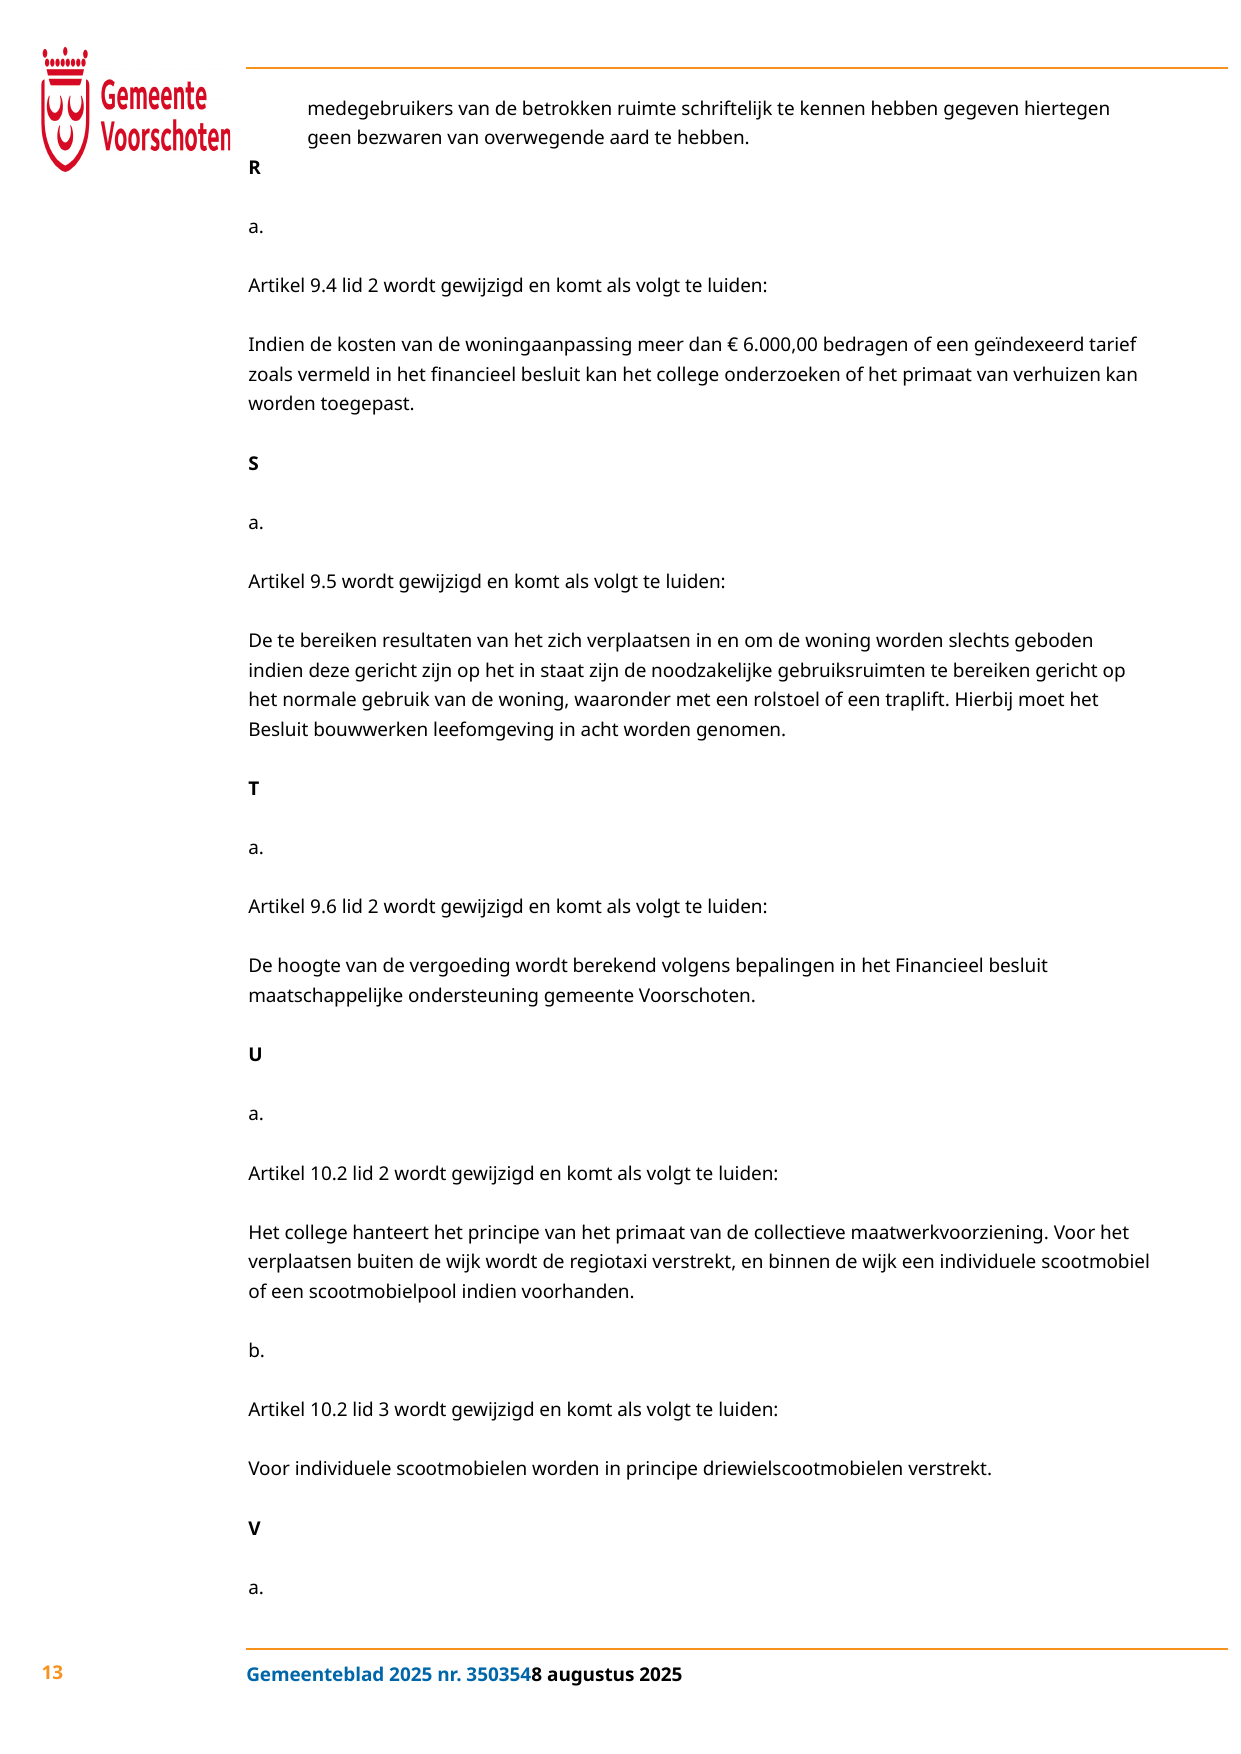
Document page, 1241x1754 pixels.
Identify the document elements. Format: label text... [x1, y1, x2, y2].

text Voor individuele scootmobielen worden in principe driewielscootmobielen verstrekt. [248, 1456, 1152, 1481]
text De hoogte van de vergoeding wordt berekend volgens bepalingen in het Financieel besluit maatschappelijke ondersteuning gemeente Voorschoten. [248, 953, 1152, 1008]
text De te bereiken resultaten van het zich verplaatsen in en om de woning worden slechts geboden indien deze gericht zijn op het in staat zijn de noodzakelijke gebruiksruimten te bereiken gericht op het normale gebruik van de woning, waaronder met een rolstoel of een traplift. Hierbij moet het Besluit bouwwerken leefomgeving in acht worden genomen. [248, 627, 1152, 742]
text Het college hanteert het principe van het primaat van de collectieve maatwerkvoorziening. Voor het verplaatsen buiten de wijk wordt de regiotaxi verstrekt, en binnen de wijk een individuele scootmobiel of een scootmobielpool indien voorhanden. [248, 1219, 1152, 1304]
text a. [248, 1101, 1152, 1126]
text Indien de kosten van de woningaanpassing meer dan € 6.000,00 bedragen of een geïndexeerd tarief zoals vermeld in het financieel besluit kan het college onderzoeken of het primaat van verhuizen kan worden toegepast. [248, 331, 1152, 416]
text V [248, 1515, 1152, 1541]
text a. [248, 1574, 1152, 1600]
text a. [248, 509, 1152, 535]
text a. [248, 213, 1152, 239]
text U [248, 1041, 1152, 1067]
text b. [248, 1337, 1152, 1363]
text Artikel 9.4 lid 2 wordt gewijzigd en komt als volgt te luiden: [248, 272, 1152, 298]
text S [248, 450, 1152, 476]
picture [41, 47, 231, 172]
text a. [248, 834, 1152, 860]
text Artikel 10.2 lid 2 wordt gewijzigd en komt als volgt te luiden: [248, 1160, 1152, 1186]
text R [248, 154, 1152, 180]
text T [248, 775, 1152, 801]
text Artikel 9.6 lid 2 wordt gewijzigd en komt als volgt te luiden: [248, 893, 1152, 919]
text Artikel 10.2 lid 3 wordt gewijzigd en komt als volgt te luiden: [248, 1396, 1152, 1422]
list medegebruikers van de betrokken ruimte schriftelijk te kennen hebben gegeven hiertegen geen bezwaren van overwegende aard te hebben. [248, 95, 1152, 150]
text Artikel 9.5 wordt gewijzigd en komt als volgt te luiden: [248, 568, 1152, 594]
